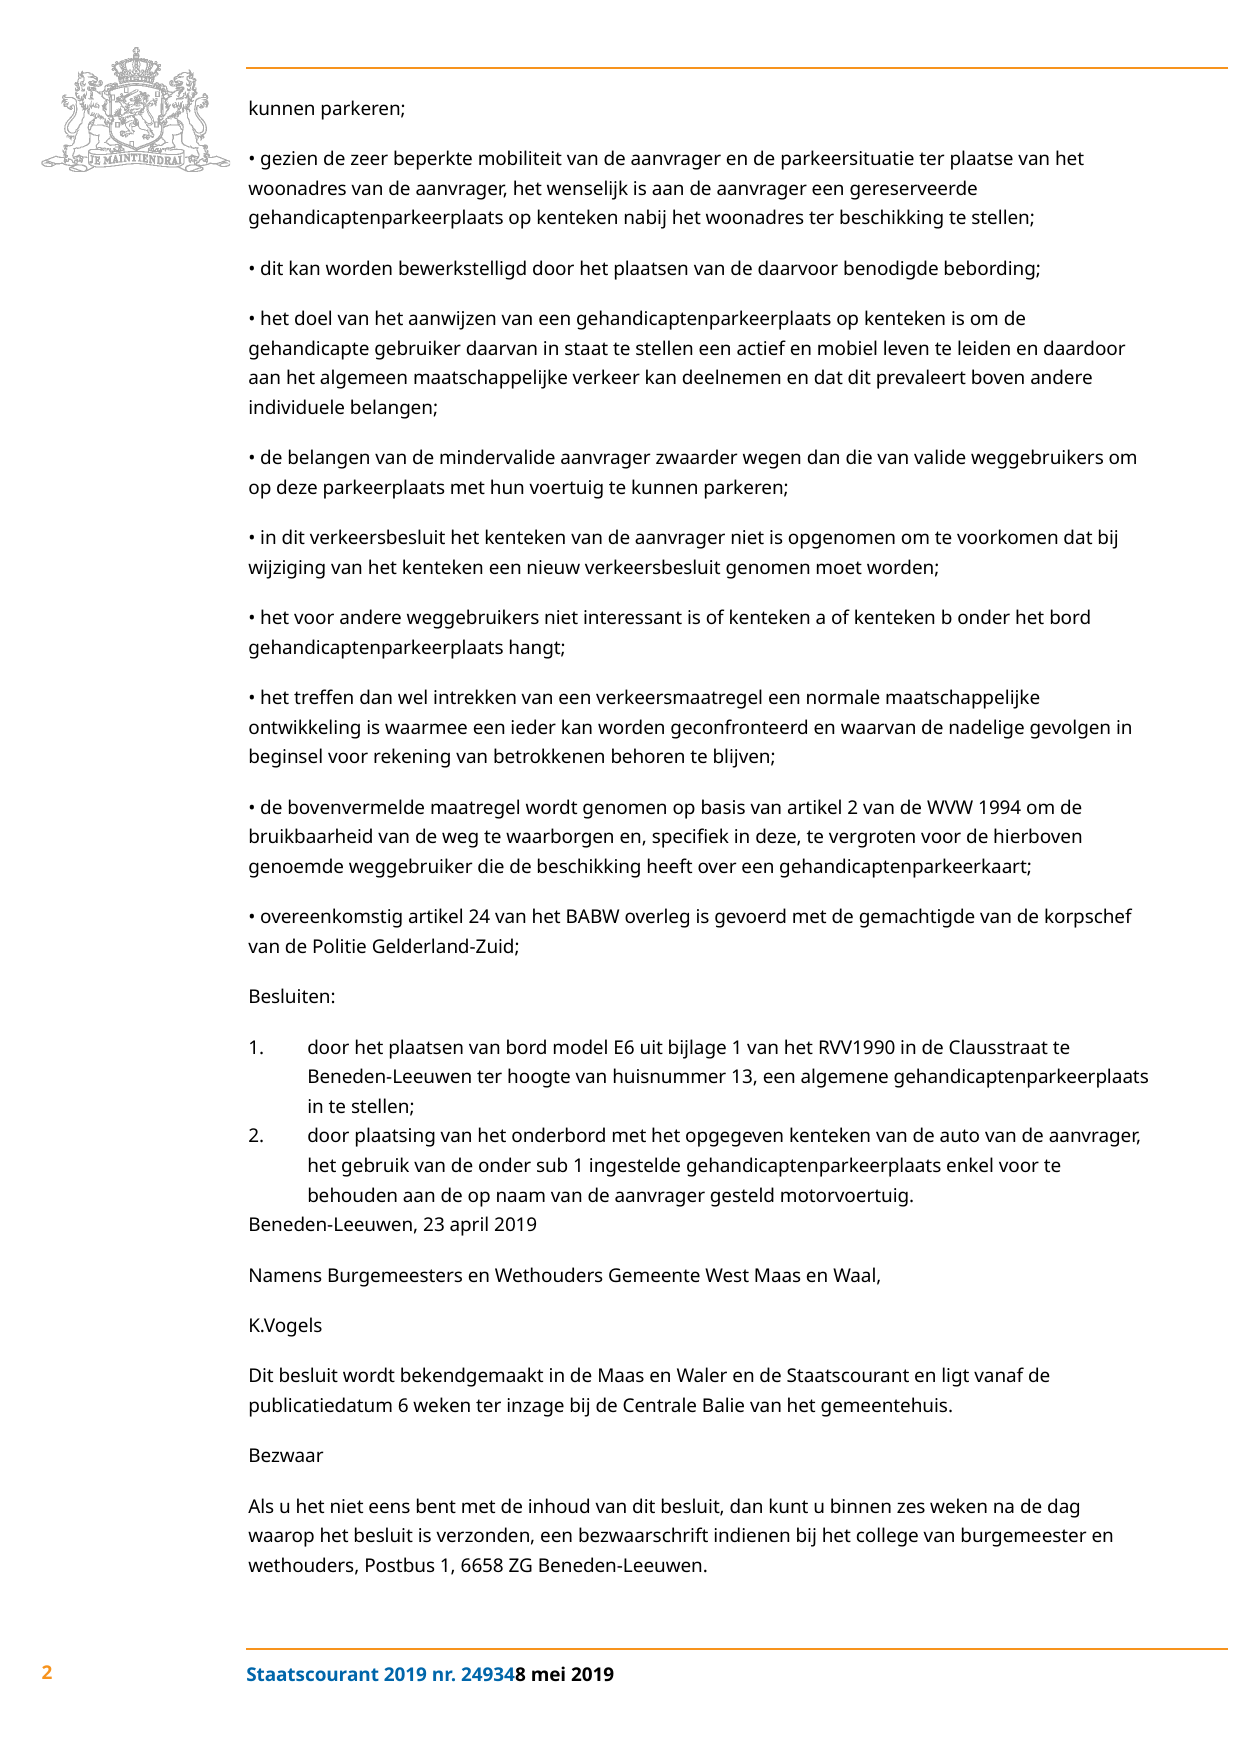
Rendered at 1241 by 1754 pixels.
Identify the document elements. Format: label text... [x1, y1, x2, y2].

text • overeenkomstig artikel 24 van het BABW overleg is gevoerd met de gemachtigde van de korpschef van de Politie Gelderland-Zuid; [248, 903, 1152, 959]
text Besluiten: [248, 983, 1152, 1009]
text Beneden-Leeuwen, 23 april 2019 [248, 1211, 1152, 1237]
text kunnen parkeren; [248, 95, 1152, 121]
text • de bovenvermelde maatregel wordt genomen op basis van artikel 2 van de WVW 1994 om de bruikbaarheid van de weg te waarborgen en, specifiek in deze, te vergroten voor de hierboven genoemde weggebruiker die de beschikking heeft over een gehandicaptenparkeerkaart; [248, 794, 1152, 879]
text • dit kan worden bewerkstelligd door het plaatsen van de daarvoor benodigde bebording; [248, 255, 1152, 281]
text • het doel van het aanwijzen van een gehandicaptenparkeerplaats op kenteken is om de gehandicapte gebruiker daarvan in staat te stellen een actief en mobiel leven te leiden en daardoor aan het algemeen maatschappelijke verkeer kan deelnemen en dat dit prevaleert boven andere individuele belangen; [248, 305, 1152, 420]
text • gezien de zeer beperkte mobiliteit van de aanvrager en de parkeersituatie ter plaatse van het woonadres van de aanvrager, het wenselijk is aan de aanvrager een gereserveerde gehandicaptenparkeerplaats op kenteken nabij het woonadres ter beschikking te stellen; [248, 145, 1152, 230]
text • in dit verkeersbesluit het kenteken van de aanvrager niet is opgenomen om te voorkomen dat bij wijziging van het kenteken een nieuw verkeersbesluit genomen moet worden; [248, 524, 1152, 580]
text Als u het niet eens bent met de inhoud van dit besluit, dan kunt u binnen zes weken na de dag waarop het besluit is verzonden, een bezwaarschrift indienen bij het college van burgemeester en wethouders, Postbus 1, 6658 ZG Beneden-Leeuwen. [248, 1493, 1152, 1578]
text • de belangen van de mindervalide aanvrager zwaarder wegen dan die van valide weggebruikers om op deze parkeerplaats met hun voertuig te kunnen parkeren; [248, 444, 1152, 500]
list door het plaatsen van bord model E6 uit bijlage 1 van het RVV1990 in de Clausstraat te Beneden-Leeuwen ter hoogte van huisnummer 13, een algemene gehandicaptenparkeerplaats in te stellen; [248, 1034, 1152, 1119]
list door plaatsing van het onderbord met het opgegeven kenteken van de auto van de aanvrager, het gebruik van de onder sub 1 ingestelde gehandicaptenparkeerplaats enkel voor te behouden aan de op naam van de aanvrager gesteld motorvoertuig. [248, 1123, 1152, 1208]
text • het treffen dan wel intrekken van een verkeersmaatregel een normale maatschappelijke ontwikkeling is waarmee een ieder kan worden geconfronteerd en waarvan de nadelige gevolgen in beginsel voor rekening van betrokkenen behoren te blijven; [248, 684, 1152, 769]
text • het voor andere weggebruikers niet interessant is of kenteken a of kenteken b onder het bord gehandicaptenparkeerplaats hangt; [248, 604, 1152, 660]
text Namens Burgemeesters en Wethouders Gemeente West Maas en Waal, [248, 1262, 1152, 1288]
text Bezwaar [248, 1443, 1152, 1468]
picture [41, 47, 231, 172]
text Dit besluit wordt bekendgemaakt in de Maas en Waler en de Staatscourant en ligt vanaf de publicatiedatum 6 weken ter inzage bij de Centrale Balie van het gemeentehuis. [248, 1363, 1152, 1418]
text K.Vogels [248, 1312, 1152, 1338]
